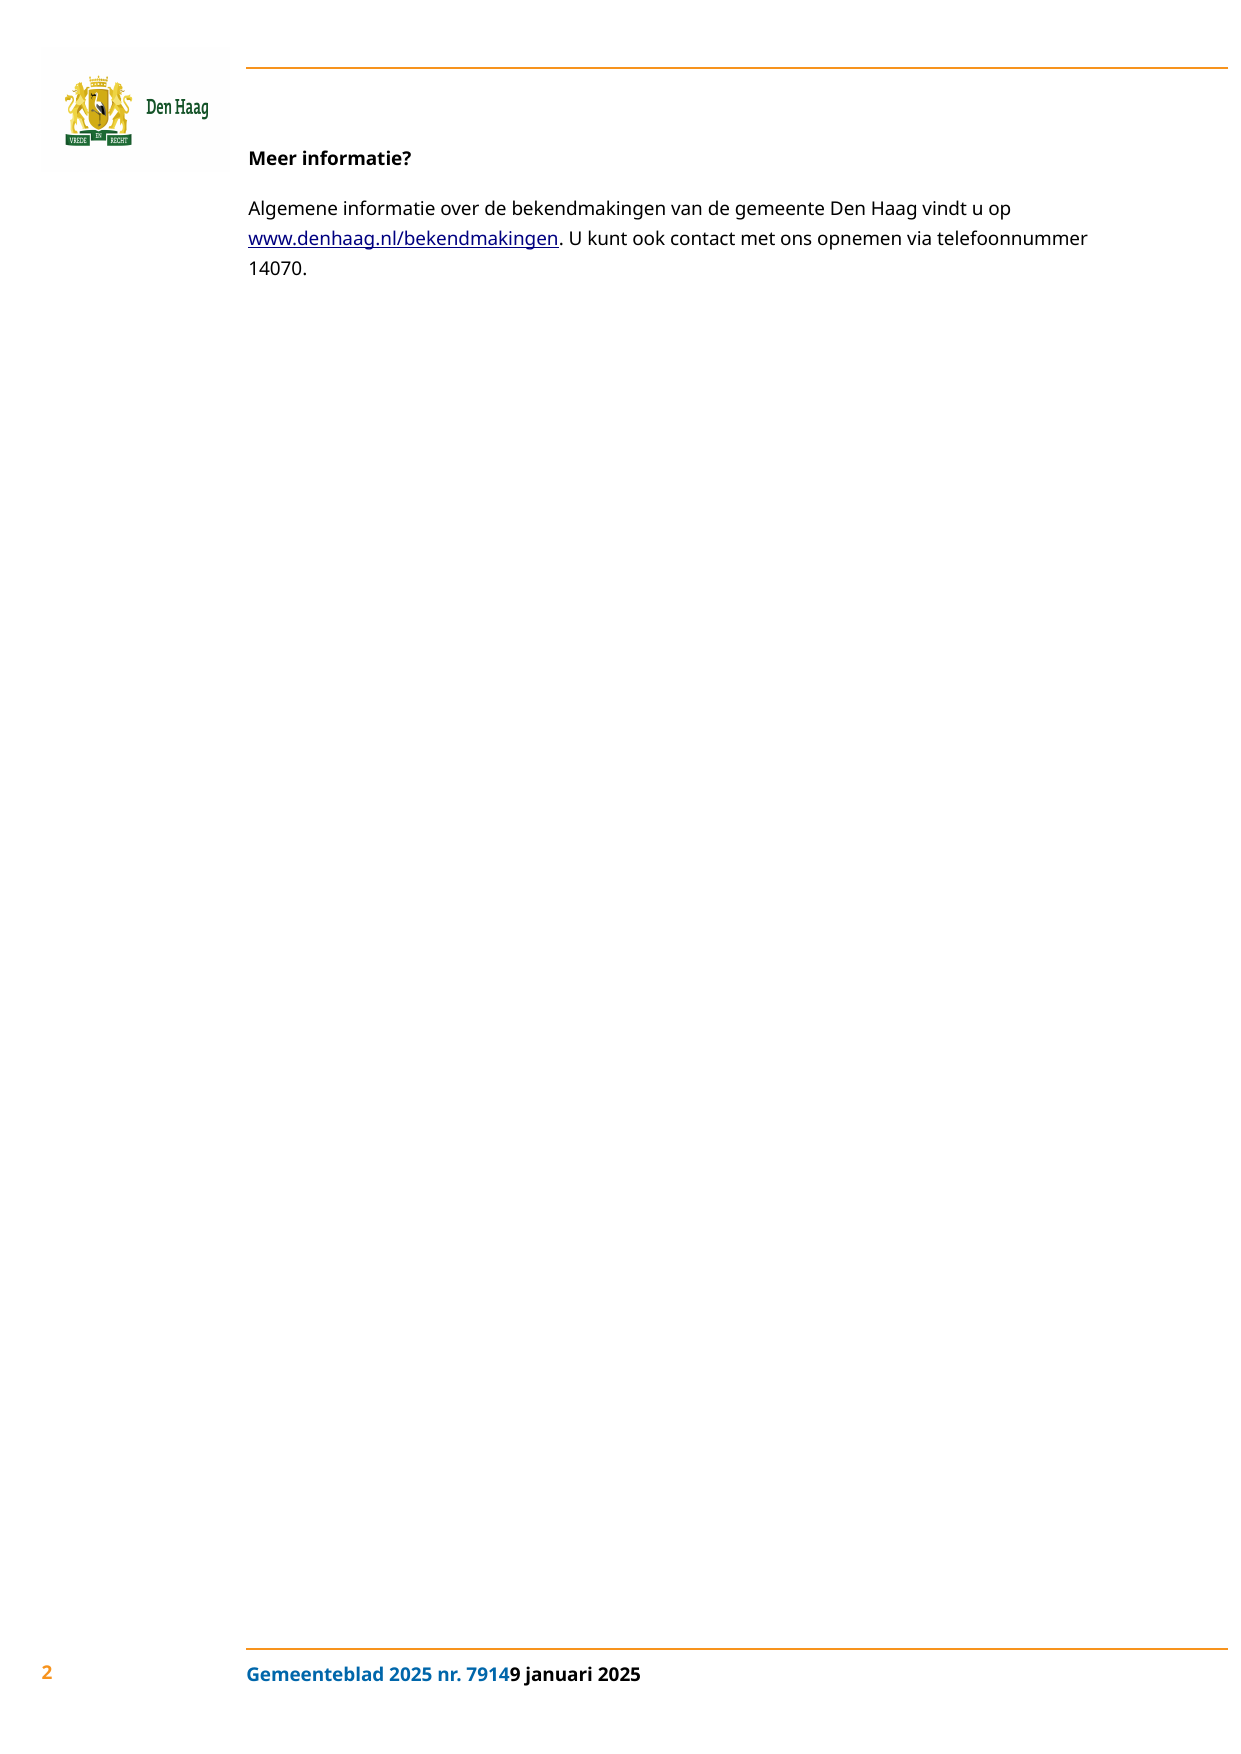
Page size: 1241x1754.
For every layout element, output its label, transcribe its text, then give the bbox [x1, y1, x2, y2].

text Algemene informatie over de bekendmakingen van de gemeente Den Haag vindt u op www.denhaag.nl/bekendmakingen. U kunt ook contact met ons opnemen via telefoonnummer 14070. [248, 196, 1152, 281]
text Meer informatie? [248, 145, 1152, 171]
picture [41, 47, 231, 172]
